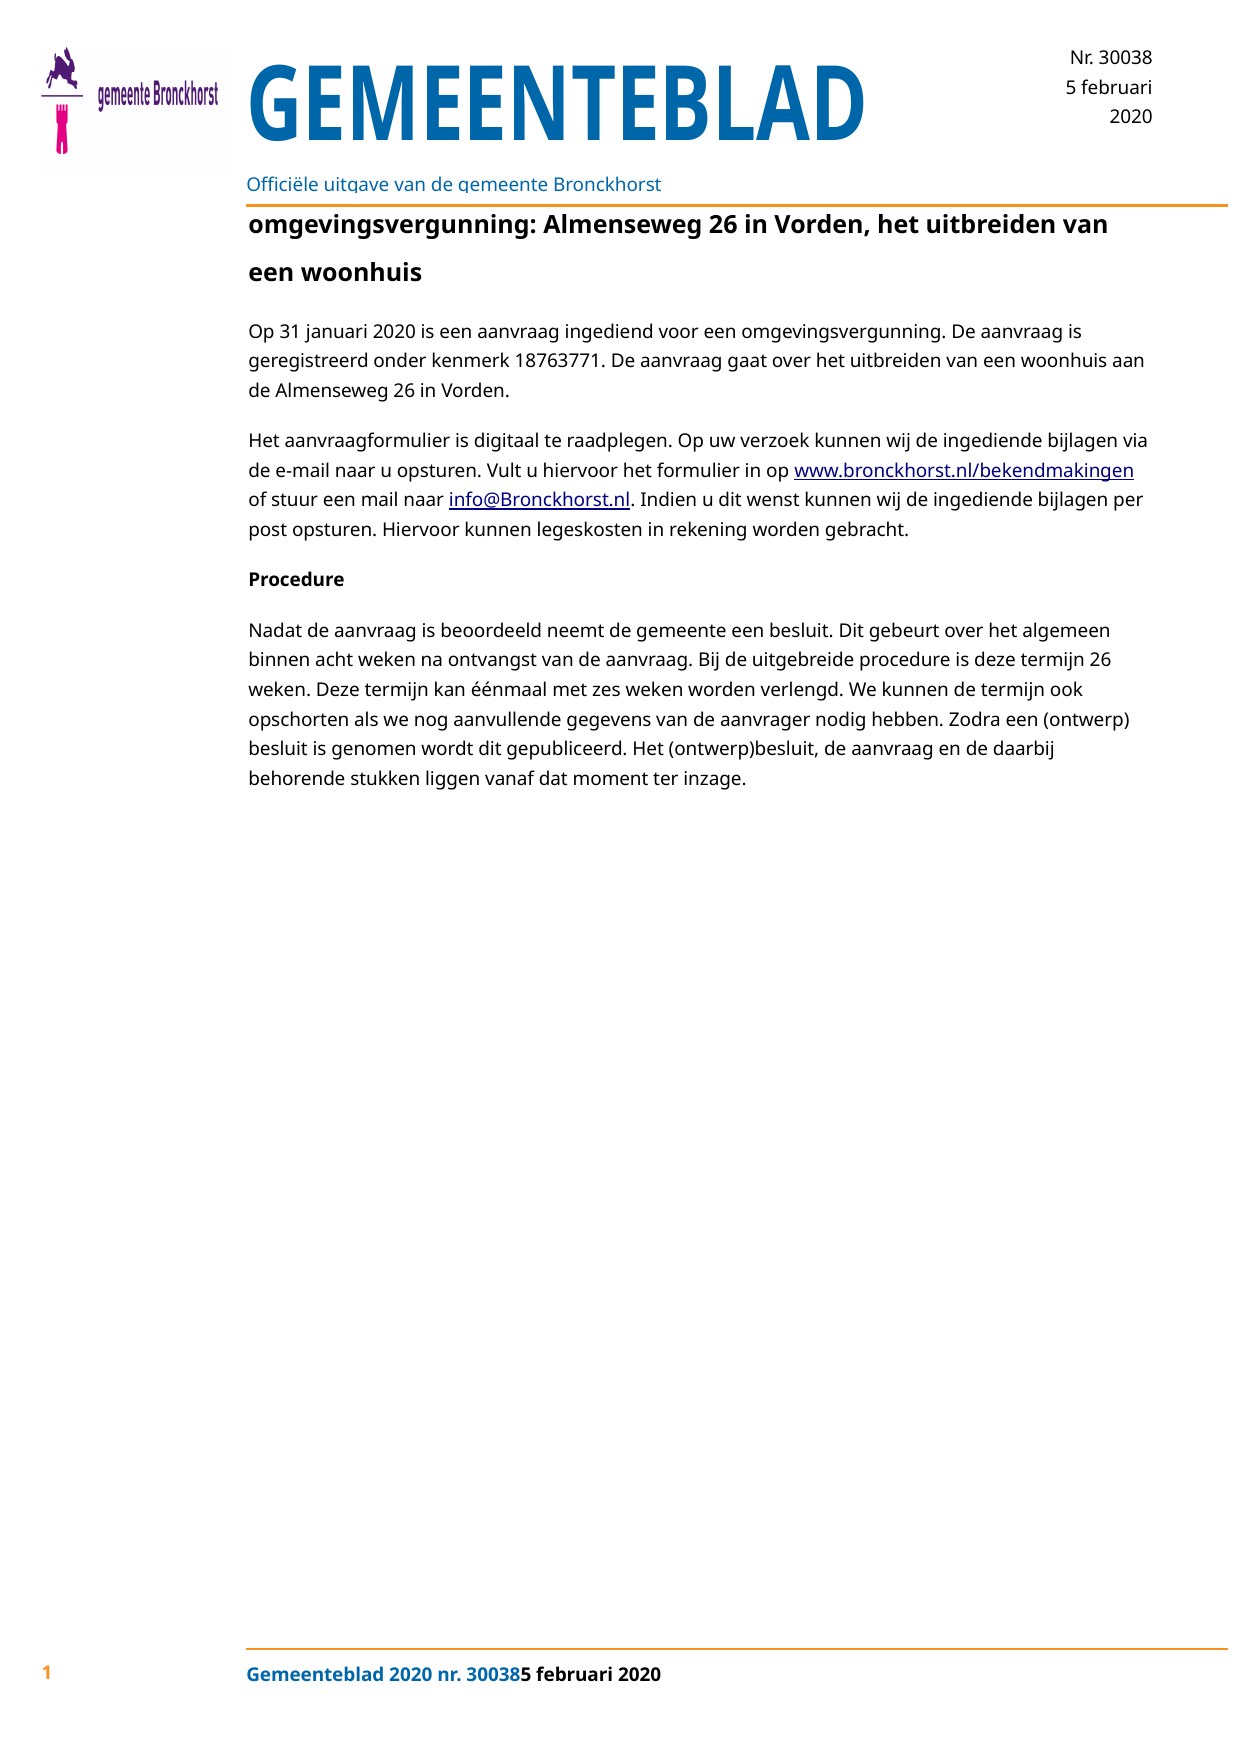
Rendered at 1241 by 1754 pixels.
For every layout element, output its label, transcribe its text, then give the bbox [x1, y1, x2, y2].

text Procedure [248, 567, 1152, 592]
text Het aanvraagformulier is digitaal te raadplegen. Op uw verzoek kunnen wij de ingediende bijlagen via de e-mail naar u opsturen. Vult u hiervoor het formulier in op www.bronckhorst.nl/bekendmakingen of stuur een mail naar info@Bronckhorst.nl. Indien u dit wenst kunnen wij de ingediende bijlagen per post opsturen. Hiervoor kunnen legeskosten in rekening worden gebracht. [248, 427, 1152, 542]
text Nadat de aanvraag is beoordeeld neemt de gemeente een besluit. Dit gebeurt over het algemeen binnen acht weken na ontvangst van de aanvraag. Bij de uitgebreide procedure is deze termijn 26 weken. Deze termijn kan éénmaal met zes weken worden verlengd. We kunnen de termijn ook opschorten als we nog aanvullende gegevens van de aanvrager nodig hebben. Zodra een (ontwerp) besluit is genomen wordt dit gepubliceerd. Het (ontwerp)besluit, de aanvraag en de daarbij behorende stukken liggen vanaf dat moment ter inzage. [248, 617, 1152, 791]
text omgevingsvergunning: Almenseweg 26 in Vorden, het uitbreiden van een woonhuis [248, 207, 1152, 288]
picture [41, 47, 231, 172]
text Op 31 januari 2020 is een aanvraag ingediend voor een omgevingsvergunning. De aanvraag is geregistreerd onder kenmerk 18763771. De aanvraag gaat over het uitbreiden van een woonhuis aan de Almenseweg 26 in Vorden. [248, 318, 1152, 403]
